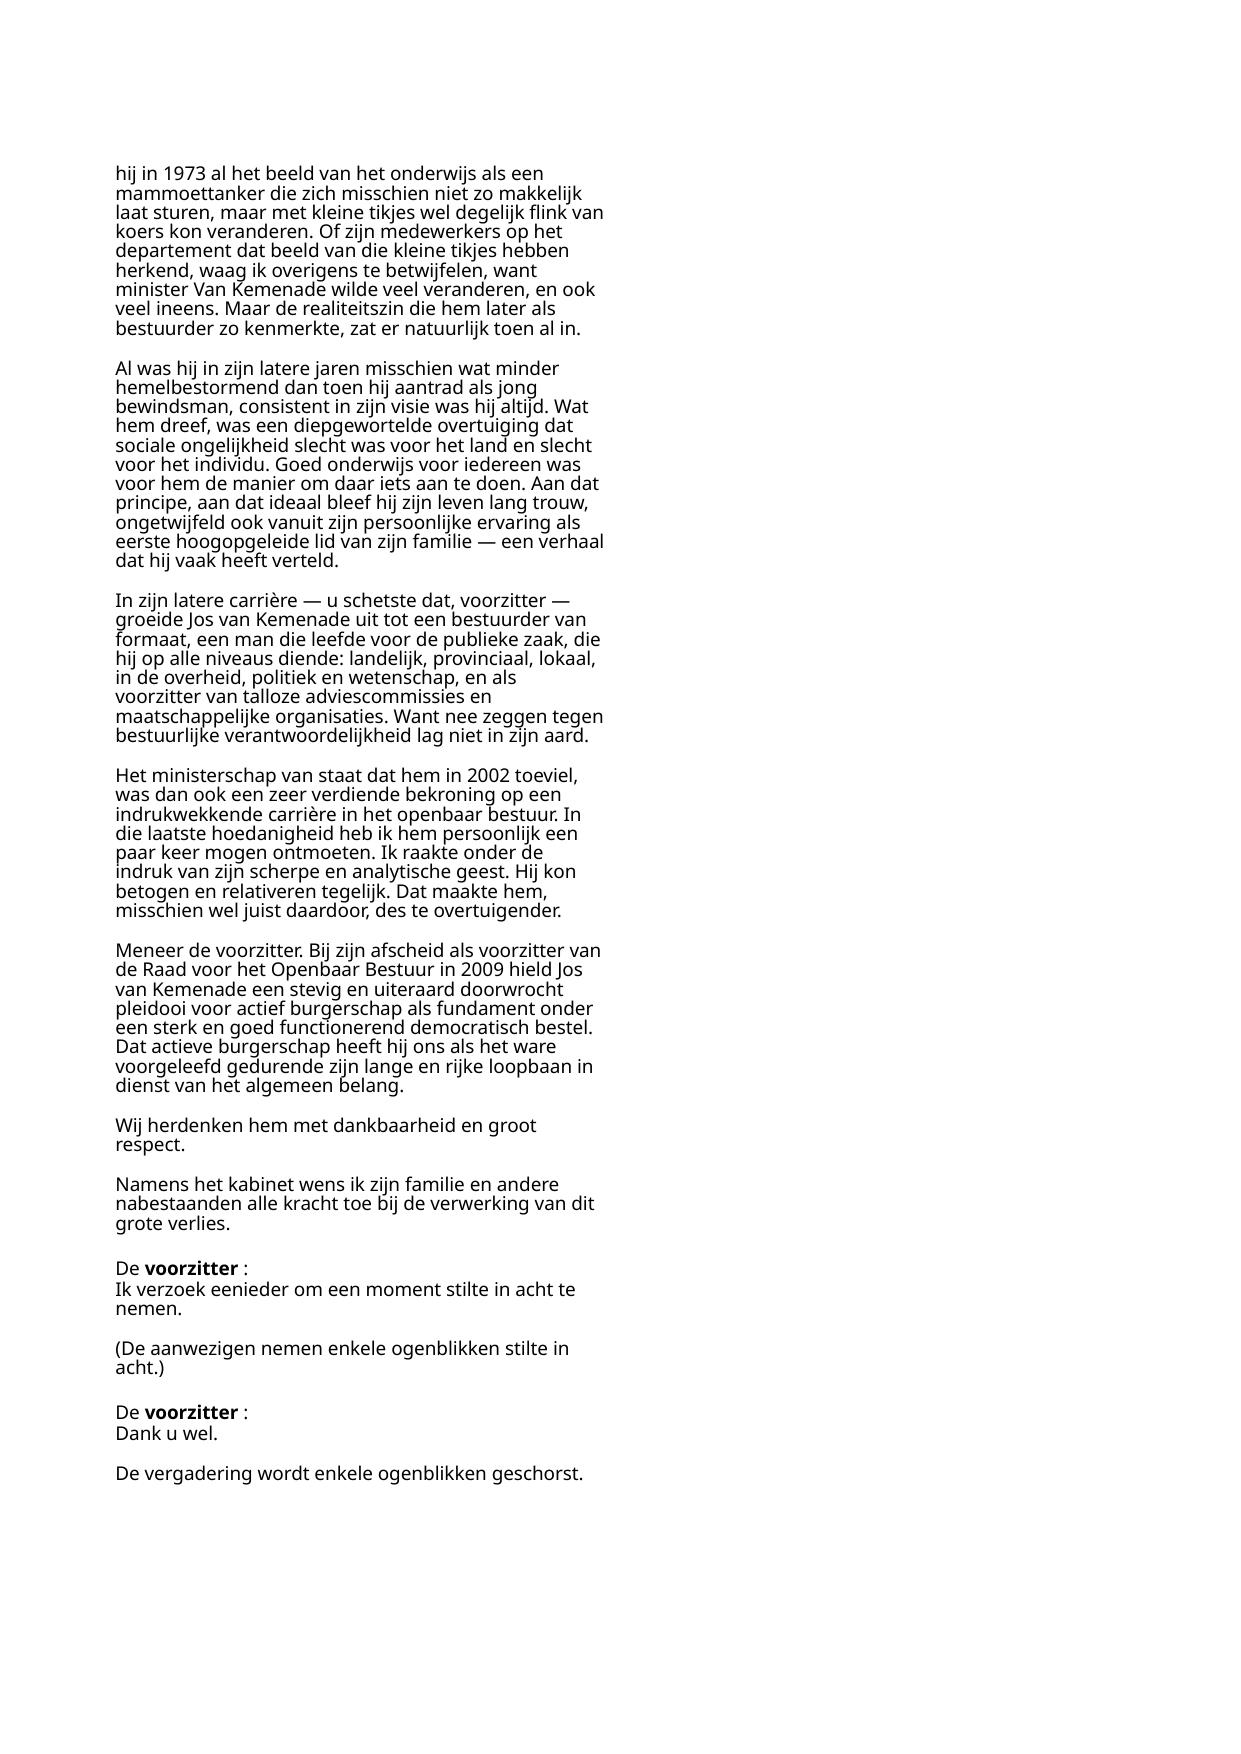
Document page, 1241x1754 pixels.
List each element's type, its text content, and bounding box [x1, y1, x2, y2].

text De vergadering wordt enkele ogenblikken geschorst. [115, 1465, 605, 1484]
text De voorzitter : [115, 1255, 605, 1281]
text Meneer de voorzitter. Bij zijn afscheid als voorzitter van de Raad voor het Openbaar Bestuur in 2009 hield Jos van Kemenade een stevig en uiteraard doorwrocht pleidooi voor actief burgerschap als fundament onder een sterk en goed functionerend democratisch bestel. Dat actieve burgerschap heeft hij ons als het ware voorgeleefd gedurende zijn lange en rijke loopbaan in dienst van het algemeen belang. [115, 942, 605, 1096]
text Het ministerschap van staat dat hem in 2002 toeviel, was dan ook een zeer verdiende bekroning op een indrukwekkende carrière in het openbaar bestuur. In die laatste hoedanigheid heb ik hem persoonlijk een paar keer mogen ontmoeten. Ik raakte onder de indruk van zijn scherpe en analytische geest. Hij kon betogen en relativeren tegelijk. Dat maakte hem, misschien wel juist daardoor, des te overtuigender. [115, 767, 605, 921]
text Ik verzoek eenieder om een moment stilte in acht te nemen. [115, 1281, 605, 1319]
text Wij herdenken hem met dankbaarheid en groot respect. [115, 1117, 605, 1155]
text De voorzitter : [115, 1399, 605, 1425]
text hij in 1973 al het beeld van het onderwijs als een mammoettanker die zich misschien niet zo makkelijk laat sturen, maar met kleine tikjes wel degelijk flink van koers kon veranderen. Of zijn medewerkers op het departement dat beeld van die kleine tikjes hebben herkend, waag ik overigens te betwijfelen, want minister Van Kemenade wilde veel veranderen, en ook veel ineens. Maar de realiteitszin die hem later als bestuurder zo kenmerkte, zat er natuurlijk toen al in. [115, 165, 605, 339]
text In zijn latere carrière — u schetste dat, voorzitter — groeide Jos van Kemenade uit tot een bestuurder van formaat, een man die leefde voor de publieke zaak, die hij op alle niveaus diende: landelijk, provinciaal, lokaal, in de overheid, politiek en wetenschap, en als voorzitter van talloze adviescommissies en maatschappelijke organisaties. Want nee zeggen tegen bestuurlijke verantwoordelijkheid lag niet in zijn aard. [115, 592, 605, 746]
text Al was hij in zijn latere jaren misschien wat minder hemelbestormend dan toen hij aantrad als jong bewindsman, consistent in zijn visie was hij altijd. Wat hem dreef, was een diepgewortelde overtuiging dat sociale ongelijkheid slecht was voor het land en slecht voor het individu. Goed onderwijs voor iedereen was voor hem de manier om daar iets aan te doen. Aan dat principe, aan dat ideaal bleef hij zijn leven lang trouw, ongetwijfeld ook vanuit zijn persoonlijke ervaring als eerste hoogopgeleide lid van zijn familie — een verhaal dat hij vaak heeft verteld. [115, 359, 605, 571]
text Dank u wel. [115, 1425, 605, 1444]
text Namens het kabinet wens ik zijn familie en andere nabestaanden alle kracht toe bij de verwerking van dit grote verlies. [115, 1176, 605, 1234]
text (De aanwezigen nemen enkele ogenblikken stilte in acht.) [115, 1340, 605, 1378]
